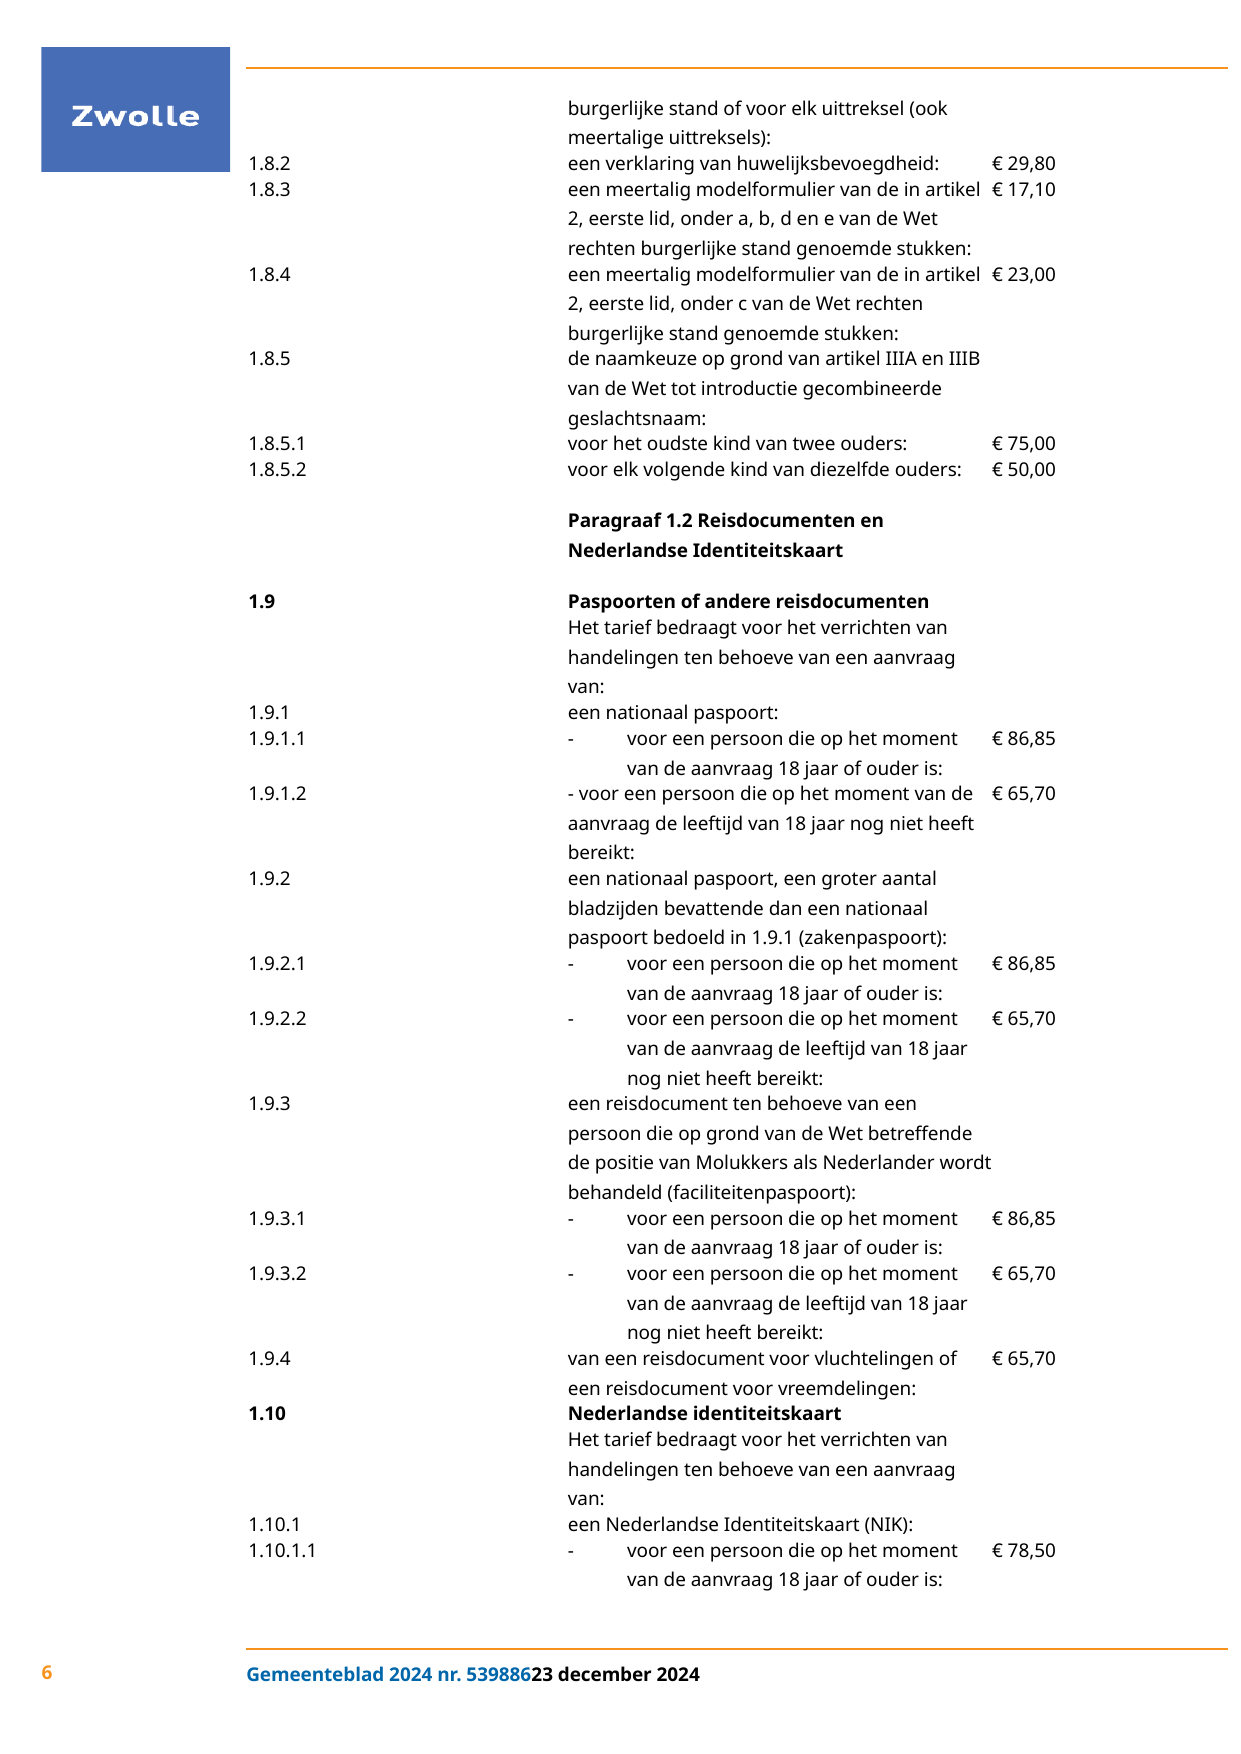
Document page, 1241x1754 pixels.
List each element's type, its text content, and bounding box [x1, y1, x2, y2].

table_cell 1.8.5.2 [248, 456, 568, 482]
table_cell 1.8.2 [248, 150, 568, 176]
table_cell 1.9.1.2 [248, 780, 568, 865]
table_cell een nationaal paspoort: [568, 699, 992, 725]
table_cell Nederlandse identiteitskaart [568, 1400, 992, 1426]
table_cell [992, 1090, 1152, 1205]
table_cell € 78,50 [992, 1537, 1152, 1592]
table_cell 1.9.3 [248, 1090, 568, 1205]
table_cell Paspoorten of andere reisdocumenten [568, 589, 992, 614]
table_cell [992, 482, 1152, 508]
table_cell [568, 563, 992, 589]
table_cell € 86,85 [992, 950, 1152, 1006]
table_cell 1.9.2 [248, 865, 568, 950]
table_cell Het tarief bedraagt voor het verrichten van handelingen ten behoeve van een aanvraag van: [568, 1426, 992, 1511]
table_cell Paragraaf 1.2 Reisdocumenten en Nederlandse Identiteitskaart [568, 508, 992, 563]
table_cell een reisdocument ten behoeve van een persoon die op grond van de Wet betreffende de positie van Molukkers als Nederlander wordt behandeld (faciliteitenpaspoort): [568, 1090, 992, 1205]
table_cell 1.9.3.2 [248, 1260, 568, 1345]
table_cell voor een persoon die op het moment van de aanvraag 18 jaar of ouder is: [568, 950, 992, 1006]
table_cell [992, 615, 1152, 699]
table_cell € 23,00 [992, 261, 1152, 346]
table_cell voor een persoon die op het moment van de aanvraag 18 jaar of ouder is: [568, 1205, 992, 1260]
table_cell € 17,10 [992, 176, 1152, 261]
table_cell € 65,70 [992, 1345, 1152, 1400]
table_cell [248, 482, 568, 508]
table_cell van een reisdocument voor vluchtelingen of een reisdocument voor vreemdelingen: [568, 1345, 992, 1400]
table_cell [992, 1426, 1152, 1511]
table_cell 1.9.3.1 [248, 1205, 568, 1260]
table_cell [992, 563, 1152, 589]
table_cell 1.10.1.1 [248, 1537, 568, 1592]
table_cell 1.9.2.1 [248, 950, 568, 1006]
table_cell een Nederlandse Identiteitskaart (NIK): [568, 1511, 992, 1537]
table_cell € 86,85 [992, 1205, 1152, 1260]
table_cell voor een persoon die op het moment van de aanvraag de leeftijd van 18 jaar nog niet heeft bereikt: [568, 1260, 992, 1345]
table_cell [992, 589, 1152, 614]
table_cell [992, 508, 1152, 563]
table_cell voor een persoon die op het moment van de aanvraag 18 jaar of ouder is: [568, 1537, 992, 1592]
picture [41, 47, 231, 172]
table_cell 1.9.2.2 [248, 1006, 568, 1090]
table_cell € 29,80 [992, 150, 1152, 176]
table_cell [992, 865, 1152, 950]
table_cell [992, 1511, 1152, 1537]
table_cell voor het oudste kind van twee ouders: [568, 431, 992, 456]
table_cell burgerlijke stand of voor elk uittreksel (ook meertalige uittreksels): [568, 95, 992, 150]
table_cell € 65,70 [992, 1260, 1152, 1345]
table_cell voor een persoon die op het moment van de aanvraag de leeftijd van 18 jaar nog niet heeft bereikt: [568, 1006, 992, 1090]
table_cell 1.8.4 [248, 261, 568, 346]
table_cell [992, 699, 1152, 725]
table_cell 1.8.5 [248, 346, 568, 431]
table_cell een verklaring van huwelijksbevoegdheid: [568, 150, 992, 176]
table_cell € 86,85 [992, 725, 1152, 780]
table_cell Het tarief bedraagt voor het verrichten van handelingen ten behoeve van een aanvraag van: [568, 615, 992, 699]
table_cell een nationaal paspoort, een groter aantal bladzijden bevattende dan een nationaal paspoort bedoeld in 1.9.1 (zakenpaspoort): [568, 865, 992, 950]
table_cell 1.10.1 [248, 1511, 568, 1537]
table_cell [992, 346, 1152, 431]
table_cell [248, 95, 568, 150]
table_cell [248, 508, 568, 563]
table_cell voor elk volgende kind van diezelfde ouders: [568, 456, 992, 482]
table_cell € 65,70 [992, 780, 1152, 865]
table_cell [248, 1426, 568, 1511]
table_cell 1.8.5.1 [248, 431, 568, 456]
table_cell - voor een persoon die op het moment van de aanvraag de leeftijd van 18 jaar nog niet heeft bereikt: [568, 780, 992, 865]
table_cell 1.10 [248, 1400, 568, 1426]
table_cell voor een persoon die op het moment van de aanvraag 18 jaar of ouder is: [568, 725, 992, 780]
table_cell 1.8.3 [248, 176, 568, 261]
table_cell [568, 482, 992, 508]
table_cell een meertalig modelformulier van de in artikel 2, eerste lid, onder c van de Wet rechten burgerlijke stand genoemde stukken: [568, 261, 992, 346]
table_cell de naamkeuze op grond van artikel IIIA en IIIB van de Wet tot introductie gecombineerde geslachtsnaam: [568, 346, 992, 431]
table_cell [992, 95, 1152, 150]
table_cell [248, 563, 568, 589]
table_cell € 65,70 [992, 1006, 1152, 1090]
table_cell 1.9.1 [248, 699, 568, 725]
table_cell € 50,00 [992, 456, 1152, 482]
table_cell 1.9 [248, 589, 568, 614]
table_cell 1.9.1.1 [248, 725, 568, 780]
table_cell een meertalig modelformulier van de in artikel 2, eerste lid, onder a, b, d en e van de Wet rechten burgerlijke stand genoemde stukken: [568, 176, 992, 261]
table_cell € 75,00 [992, 431, 1152, 456]
table_cell [992, 1400, 1152, 1426]
table_cell [248, 615, 568, 699]
table_cell 1.9.4 [248, 1345, 568, 1400]
